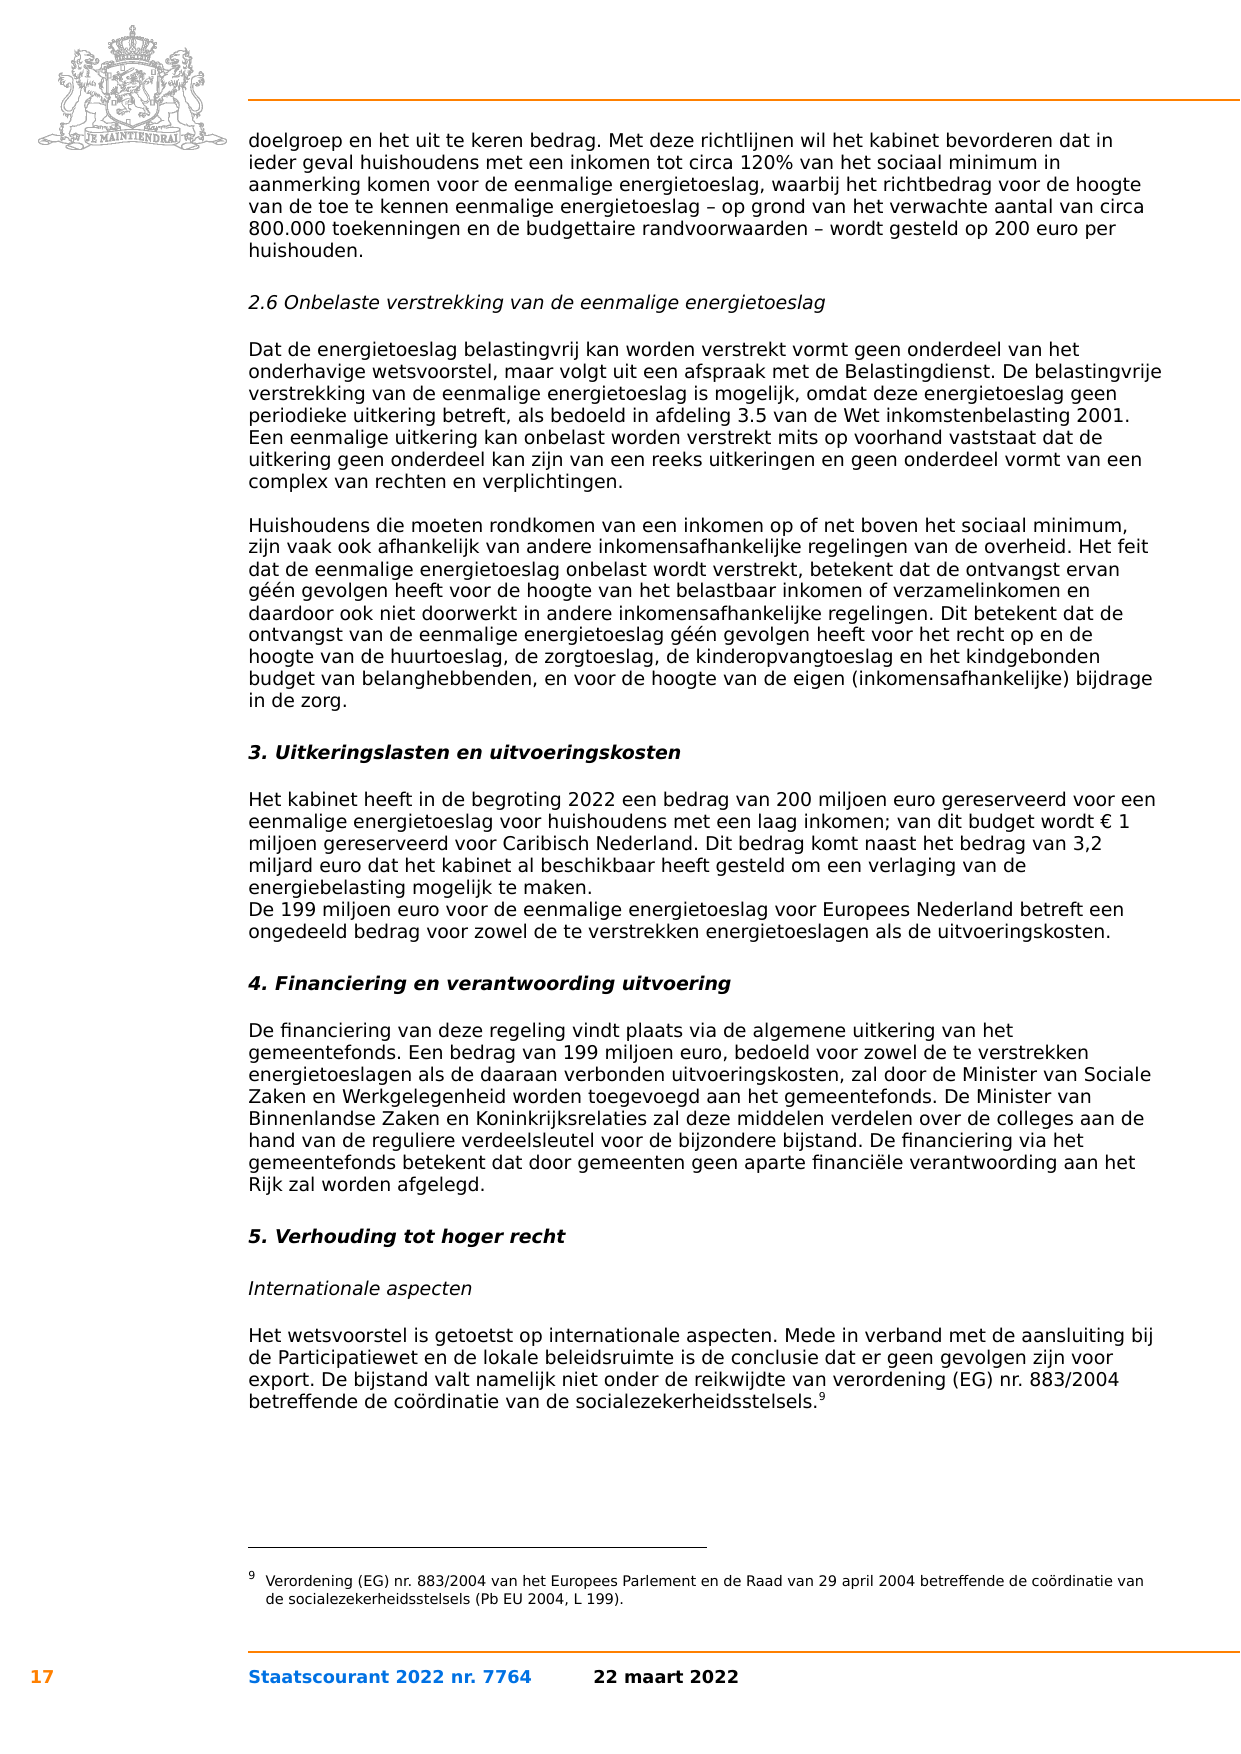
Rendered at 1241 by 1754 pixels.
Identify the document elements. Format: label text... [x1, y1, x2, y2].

subtitle 3. Uitkeringslasten en uitvoeringskosten [248, 742, 1163, 764]
picture [38, 25, 227, 150]
text De financiering van deze regeling vindt plaats via de algemene uitkering van het gemeentefonds. Een bedrag van 199 miljoen euro, bedoeld voor zowel de te verstrekken energietoeslagen als de daaraan verbonden uitvoeringskosten, zal door de Minister van Sociale Zaken en Werkgelegenheid worden toegevoegd aan het gemeentefonds. De Minister van Binnenlandse Zaken en Koninkrijksrelaties zal deze middelen verdelen over de colleges aan de hand van de reguliere verdeelsleutel voor de bijzondere bijstand. De financiering via het gemeentefonds betekent dat door gemeenten geen aparte financiële verantwoording aan het Rijk zal worden afgelegd. [248, 1020, 1163, 1196]
text Verordening (EG) nr. 883/2004 van het Europees Parlement en de Raad van 29 april 2004 betreffende de coördinatie van de socialezekerheidsstelsels (Pb EU 2004, L 199). [248, 1569, 1163, 1608]
text Dat de energietoeslag belastingvrij kan worden verstrekt vormt geen onderdeel van het onderhavige wetsvoorstel, maar volgt uit een afspraak met de Belastingdienst. De belastingvrije verstrekking van de eenmalige energietoeslag is mogelijk, omdat deze energietoeslag geen periodieke uitkering betreft, als bedoeld in afdeling 3.5 van de Wet inkomstenbelasting 2001. Een eenmalige uitkering kan onbelast worden verstrekt mits op voorhand vaststaat dat de uitkering geen onderdeel kan zijn van een reeks uitkeringen en geen onderdeel vormt van een complex van rechten en verplichtingen. [248, 339, 1163, 493]
subtitle 5. Verhouding tot hoger recht [248, 1226, 1163, 1248]
text Huishoudens die moeten rondkomen van een inkomen op of net boven het sociaal minimum, zijn vaak ook afhankelijk van andere inkomensafhankelijke regelingen van de overheid. Het feit dat de eenmalige energietoeslag onbelast wordt verstrekt, betekent dat de ontvangst ervan géén gevolgen heeft voor de hoogte van het belastbaar inkomen of verzamelinkomen en daardoor ook niet doorwerkt in andere inkomensafhankelijke regelingen. Dit betekent dat de ontvangst van de eenmalige energietoeslag géén gevolgen heeft voor het recht op en de hoogte van de huurtoeslag, de zorgtoeslag, de kinderopvangtoeslag en het kindgebonden budget van belanghebbenden, en voor de hoogte van de eigen (inkomensafhankelijke) bijdrage in de zorg. [248, 514, 1163, 712]
text Het kabinet heeft in de begroting 2022 een bedrag van 200 miljoen euro gereserveerd voor een eenmalige energietoeslag voor huishoudens met een laag inkomen; van dit budget wordt € 1 miljoen gereserveerd voor Caribisch Nederland. Dit bedrag komt naast het bedrag van 3,2 miljard euro dat het kabinet al beschikbaar heeft gesteld om een verlaging van de energiebelasting mogelijk te maken. [248, 789, 1163, 899]
text De 199 miljoen euro voor de eenmalige energietoeslag voor Europees Nederland betreft een ongedeeld bedrag voor zowel de te verstrekken energietoeslagen als de uitvoeringskosten. [248, 899, 1163, 943]
subtitle Internationale aspecten [248, 1278, 1163, 1300]
text doelgroep en het uit te keren bedrag. Met deze richtlijnen wil het kabinet bevorderen dat in ieder geval huishoudens met een inkomen tot circa 120% van het sociaal minimum in aanmerking komen voor de eenmalige energietoeslag, waarbij het richtbedrag voor de hoogte van de toe te kennen eenmalige energietoeslag – op grond van het verwachte aantal van circa 800.000 toekenningen en de budgettaire randvoorwaarden – wordt gesteld op 200 euro per huishouden. [248, 130, 1163, 262]
subtitle 2.6 Onbelaste verstrekking van de eenmalige energietoeslag [248, 292, 1163, 314]
text Het wetsvoorstel is getoetst op internationale aspecten. Mede in verband met de aansluiting bij de Participatiewet en de lokale beleidsruimte is de conclusie dat er geen gevolgen zijn voor export. De bijstand valt namelijk niet onder de reikwijdte van verordening (EG) nr. 883/2004 betreffende de coördinatie van de socialezekerheidsstelsels. [248, 1325, 1163, 1413]
subtitle 4. Financiering en verantwoording uitvoering [248, 973, 1163, 995]
